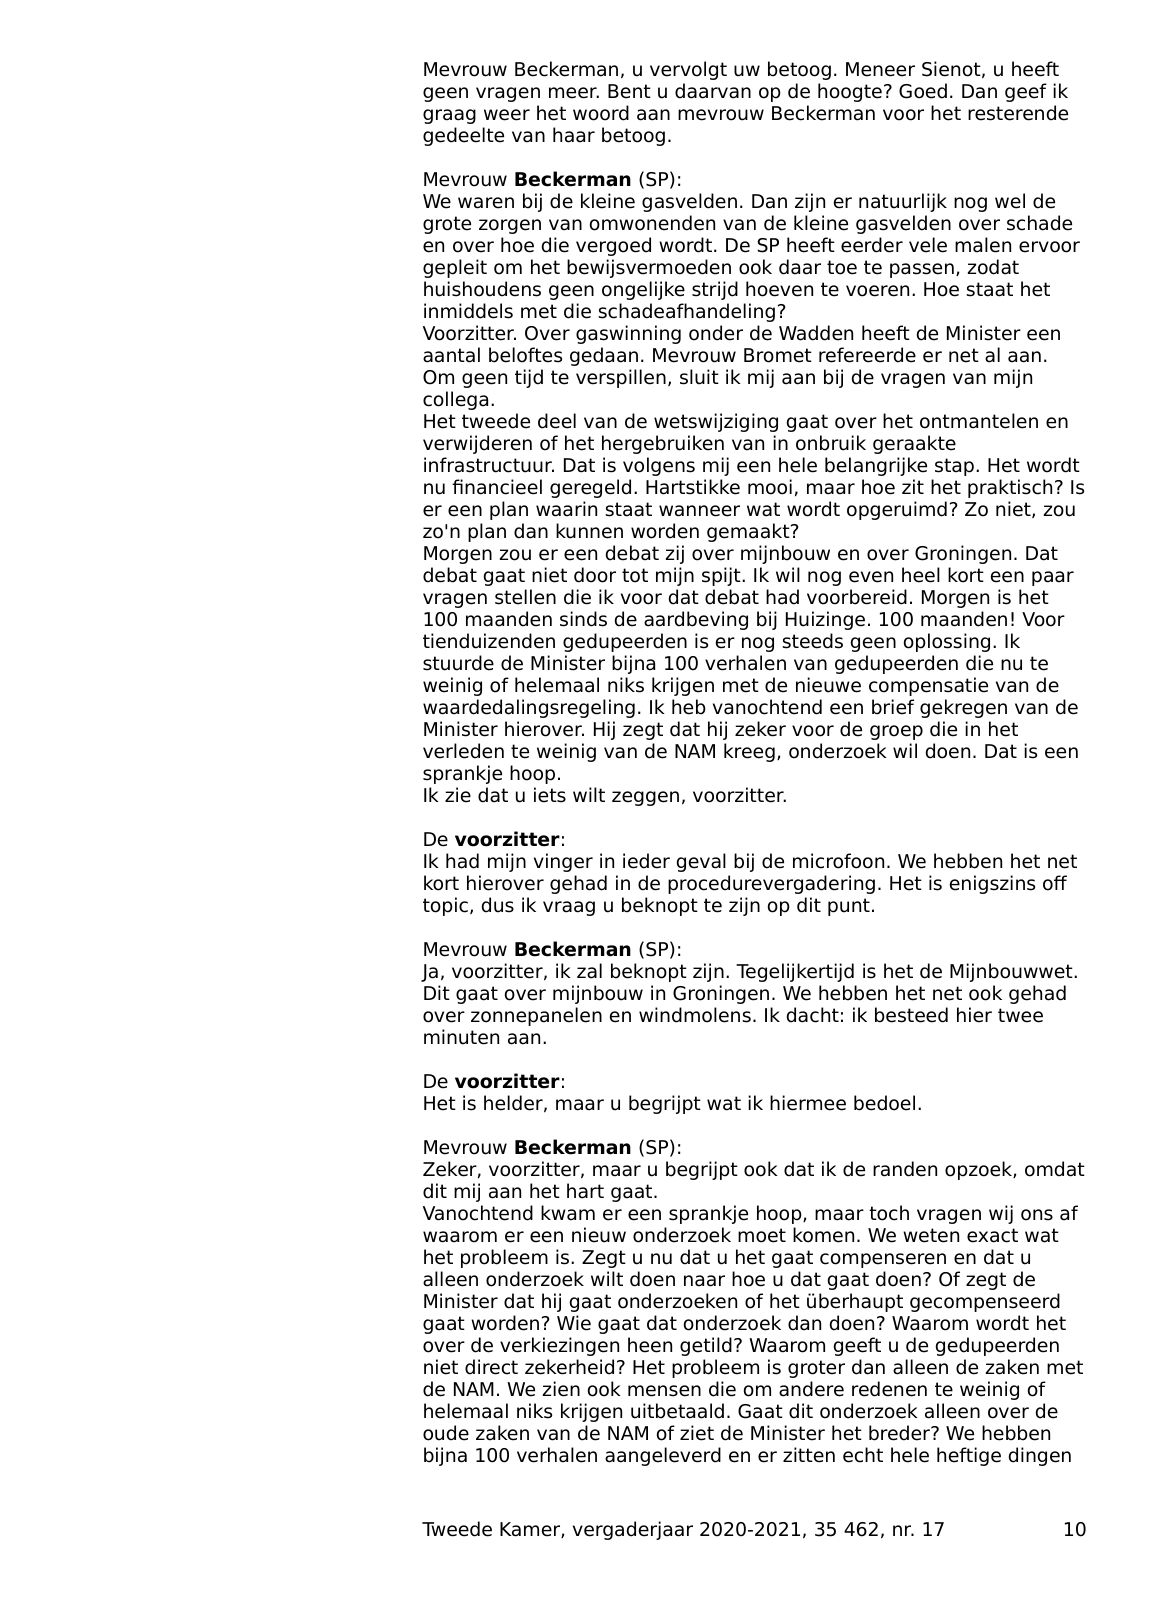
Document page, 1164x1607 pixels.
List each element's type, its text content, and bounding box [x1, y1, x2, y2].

text De voorzitter: [422, 1071, 1087, 1093]
text Mevrouw Beckerman, u vervolgt uw betoog. Meneer Sienot, u heeft geen vragen meer. Bent u daarvan op de hoogte? Goed. Dan geef ik graag weer het woord aan mevrouw Beckerman voor het resterende gedeelte van haar betoog. [422, 59, 1087, 147]
text Het is helder, maar u begrijpt wat ik hiermee bedoel. [422, 1093, 1087, 1115]
text Ik had mijn vinger in ieder geval bij de microfoon. We hebben het net kort hierover gehad in de procedurevergadering. Het is enigszins off topic, dus ik vraag u beknopt te zijn op dit punt. [422, 851, 1087, 917]
text Morgen zou er een debat zij over mijnbouw en over Groningen. Dat debat gaat niet door tot mijn spijt. Ik wil nog even heel kort een paar vragen stellen die ik voor dat debat had voorbereid. Morgen is het 100 maanden sinds de aardbeving bij Huizinge. 100 maanden! Voor tienduizenden gedupeerden is er nog steeds geen oplossing. Ik stuurde de Minister bijna 100 verhalen van gedupeerden die nu te weinig of helemaal niks krijgen met de nieuwe compensatie van de waardedalingsregeling. Ik heb vanochtend een brief gekregen van de Minister hierover. Hij zegt dat hij zeker voor de groep die in het verleden te weinig van de NAM kreeg, onderzoek wil doen. Dat is een sprankje hoop. [422, 543, 1087, 784]
text Mevrouw Beckerman (SP): [422, 1137, 1087, 1159]
text Het tweede deel van de wetswijziging gaat over het ontmantelen en verwijderen of het hergebruiken van in onbruik geraakte infrastructuur. Dat is volgens mij een hele belangrijke stap. Het wordt nu financieel geregeld. Hartstikke mooi, maar hoe zit het praktisch? Is er een plan waarin staat wanneer wat wordt opgeruimd? Zo niet, zou zo'n plan dan kunnen worden gemaakt? [422, 411, 1087, 543]
text Vanochtend kwam er een sprankje hoop, maar toch vragen wij ons af waarom er een nieuw onderzoek moet komen. We weten exact wat het probleem is. Zegt u nu dat u het gaat compenseren en dat u alleen onderzoek wilt doen naar hoe u dat gaat doen? Of zegt de Minister dat hij gaat onderzoeken of het überhaupt gecompenseerd gaat worden? Wie gaat dat onderzoek dan doen? Waarom wordt het over de verkiezingen heen getild? Waarom geeft u de gedupeerden niet direct zekerheid? Het probleem is groter dan alleen de zaken met de NAM. We zien ook mensen die om andere redenen te weinig of helemaal niks krijgen uitbetaald. Gaat dit onderzoek alleen over de oude zaken van de NAM of ziet de Minister het breder? We hebben bijna 100 verhalen aangeleverd en er zitten echt hele heftige dingen [422, 1203, 1087, 1467]
text Ik zie dat u iets wilt zeggen, voorzitter. [422, 784, 1087, 807]
text Mevrouw Beckerman (SP): [422, 939, 1087, 961]
text We waren bij de kleine gasvelden. Dan zijn er natuurlijk nog wel de grote zorgen van omwonenden van de kleine gasvelden over schade en over hoe die vergoed wordt. De SP heeft eerder vele malen ervoor gepleit om het bewijsvermoeden ook daar toe te passen, zodat huishoudens geen ongelijke strijd hoeven te voeren. Hoe staat het inmiddels met die schadeafhandeling? [422, 191, 1087, 323]
text Voorzitter. Over gaswinning onder de Wadden heeft de Minister een aantal beloftes gedaan. Mevrouw Bromet refereerde er net al aan. Om geen tijd te verspillen, sluit ik mij aan bij de vragen van mijn collega. [422, 323, 1087, 411]
text Zeker, voorzitter, maar u begrijpt ook dat ik de randen opzoek, omdat dit mij aan het hart gaat. [422, 1159, 1087, 1203]
text Ja, voorzitter, ik zal beknopt zijn. Tegelijkertijd is het de Mijnbouwwet. Dit gaat over mijnbouw in Groningen. We hebben het net ook gehad over zonnepanelen en windmolens. Ik dacht: ik besteed hier twee minuten aan. [422, 961, 1087, 1049]
text De voorzitter: [422, 829, 1087, 851]
text Mevrouw Beckerman (SP): [422, 169, 1087, 191]
